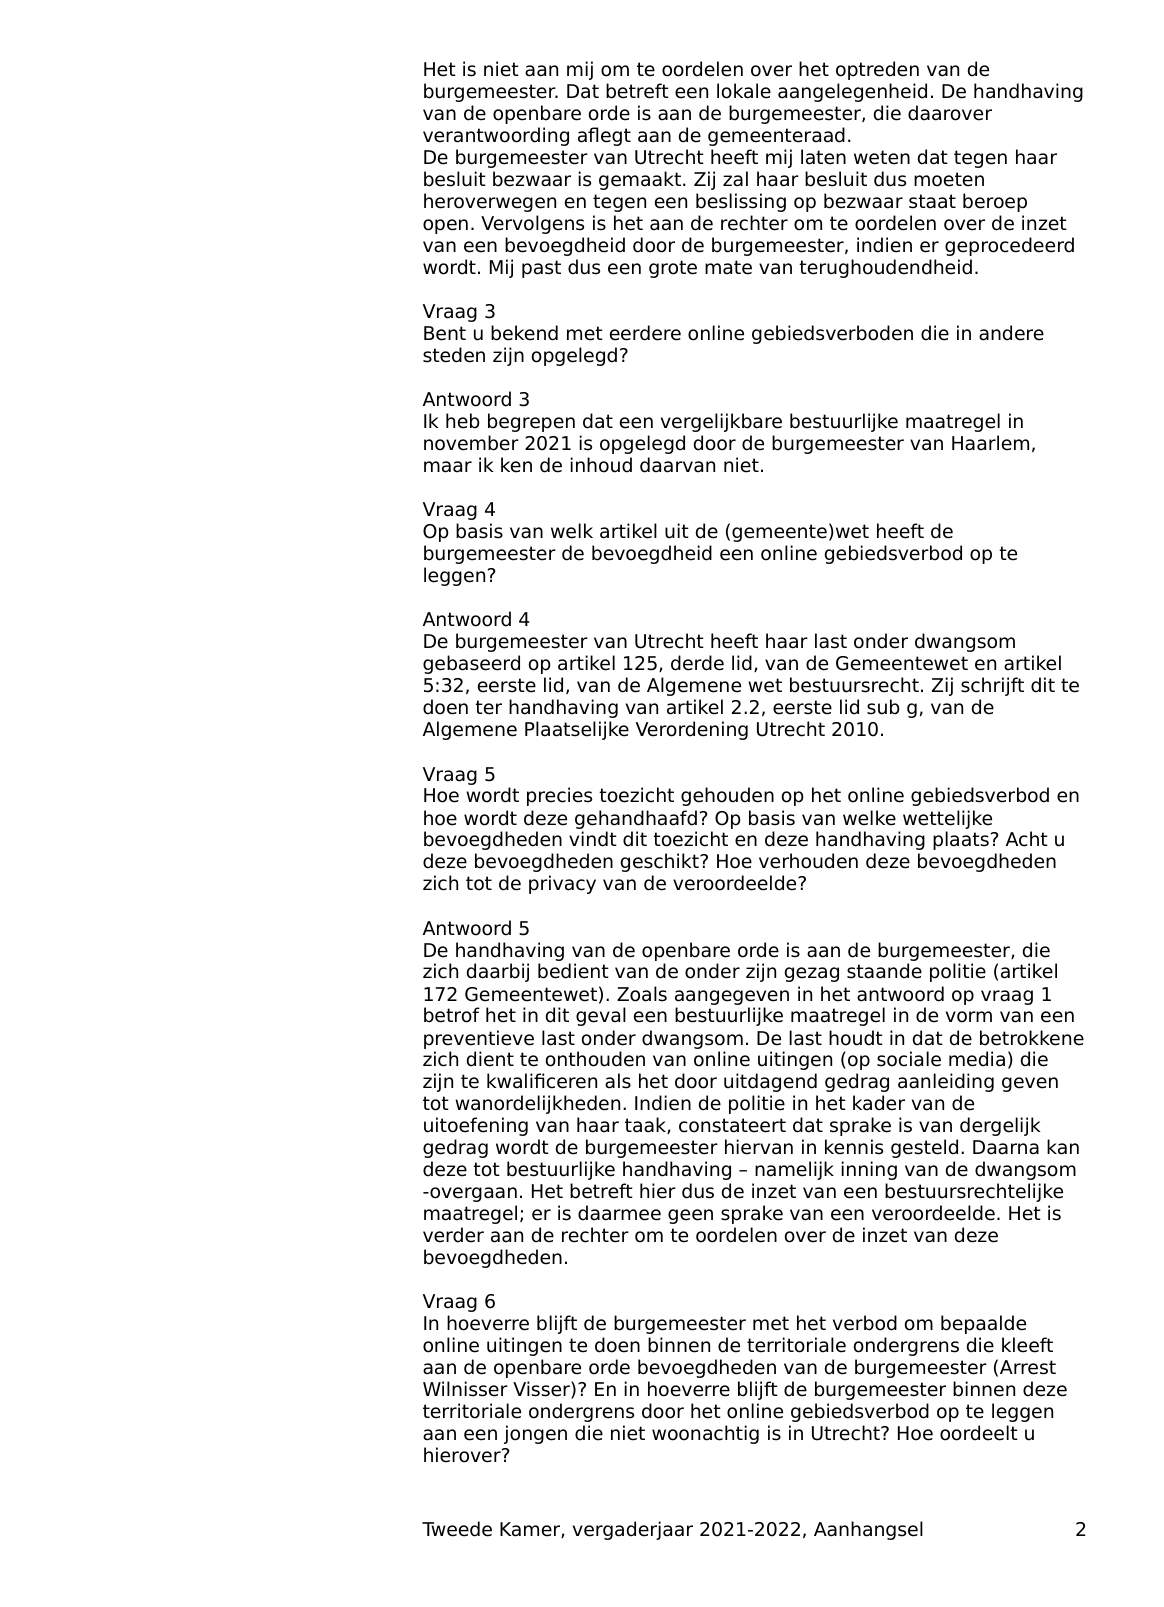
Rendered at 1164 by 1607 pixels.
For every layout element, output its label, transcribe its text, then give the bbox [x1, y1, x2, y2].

text Antwoord 3 [422, 389, 1087, 411]
text Bent u bekend met eerdere online gebiedsverboden die in andere steden zijn opgelegd? [422, 323, 1087, 367]
text De handhaving van de openbare orde is aan de burgemeester, die zich daarbij bedient van de onder zijn gezag staande politie (artikel 172 Gemeentewet). Zoals aangegeven in het antwoord op vraag 1 betrof het in dit geval een bestuurlijke maatregel in de vorm van een preventieve last onder dwangsom. De last houdt in dat de betrokkene zich dient te onthouden van online uitingen (op sociale media) die zijn te kwalificeren als het door uitdagend gedrag aanleiding geven tot wanordelijkheden. Indien de politie in het kader van de uitoefening van haar taak, constateert dat sprake is van dergelijk gedrag wordt de burgemeester hiervan in kennis gesteld. Daarna kan deze tot bestuurlijke handhaving – namelijk inning van de dwangsom -overgaan. Het betreft hier dus de inzet van een bestuursrechtelijke maatregel; er is daarmee geen sprake van een veroordeelde. Het is verder aan de rechter om te oordelen over de inzet van deze bevoegdheden. [422, 939, 1087, 1269]
text De burgemeester van Utrecht heeft haar last onder dwangsom gebaseerd op artikel 125, derde lid, van de Gemeentewet en artikel 5:32, eerste lid, van de Algemene wet bestuursrecht. Zij schrijft dit te doen ter handhaving van artikel 2.2, eerste lid sub g, van de Algemene Plaatselijke Verordening Utrecht 2010. [422, 631, 1087, 741]
text De burgemeester van Utrecht heeft mij laten weten dat tegen haar besluit bezwaar is gemaakt. Zij zal haar besluit dus moeten heroverwegen en tegen een beslissing op bezwaar staat beroep open. Vervolgens is het aan de rechter om te oordelen over de inzet van een bevoegdheid door de burgemeester, indien er geprocedeerd wordt. Mij past dus een grote mate van terughoudendheid. [422, 147, 1087, 279]
text Hoe wordt precies toezicht gehouden op het online gebiedsverbod en hoe wordt deze gehandhaafd? Op basis van welke wettelijke bevoegdheden vindt dit toezicht en deze handhaving plaats? Acht u deze bevoegdheden geschikt? Hoe verhouden deze bevoegdheden zich tot de privacy van de veroordeelde? [422, 785, 1087, 895]
text Vraag 3 [422, 301, 1087, 323]
text Ik heb begrepen dat een vergelijkbare bestuurlijke maatregel in november 2021 is opgelegd door de burgemeester van Haarlem, maar ik ken de inhoud daarvan niet. [422, 411, 1087, 477]
text Vraag 6 [422, 1291, 1087, 1313]
text Vraag 5 [422, 763, 1087, 785]
text Het is niet aan mij om te oordelen over het optreden van de burgemeester. Dat betreft een lokale aangelegenheid. De handhaving van de openbare orde is aan de burgemeester, die daarover verantwoording aflegt aan de gemeenteraad. [422, 59, 1087, 147]
text Op basis van welk artikel uit de (gemeente)wet heeft de burgemeester de bevoegdheid een online gebiedsverbod op te leggen? [422, 521, 1087, 587]
text Antwoord 4 [422, 609, 1087, 631]
text Vraag 4 [422, 499, 1087, 521]
text Antwoord 5 [422, 917, 1087, 939]
text In hoeverre blijft de burgemeester met het verbod om bepaalde online uitingen te doen binnen de territoriale ondergrens die kleeft aan de openbare orde bevoegdheden van de burgemeester (Arrest Wilnisser Visser)? En in hoeverre blijft de burgemeester binnen deze territoriale ondergrens door het online gebiedsverbod op te leggen aan een jongen die niet woonachtig is in Utrecht? Hoe oordeelt u hierover? [422, 1313, 1087, 1467]
